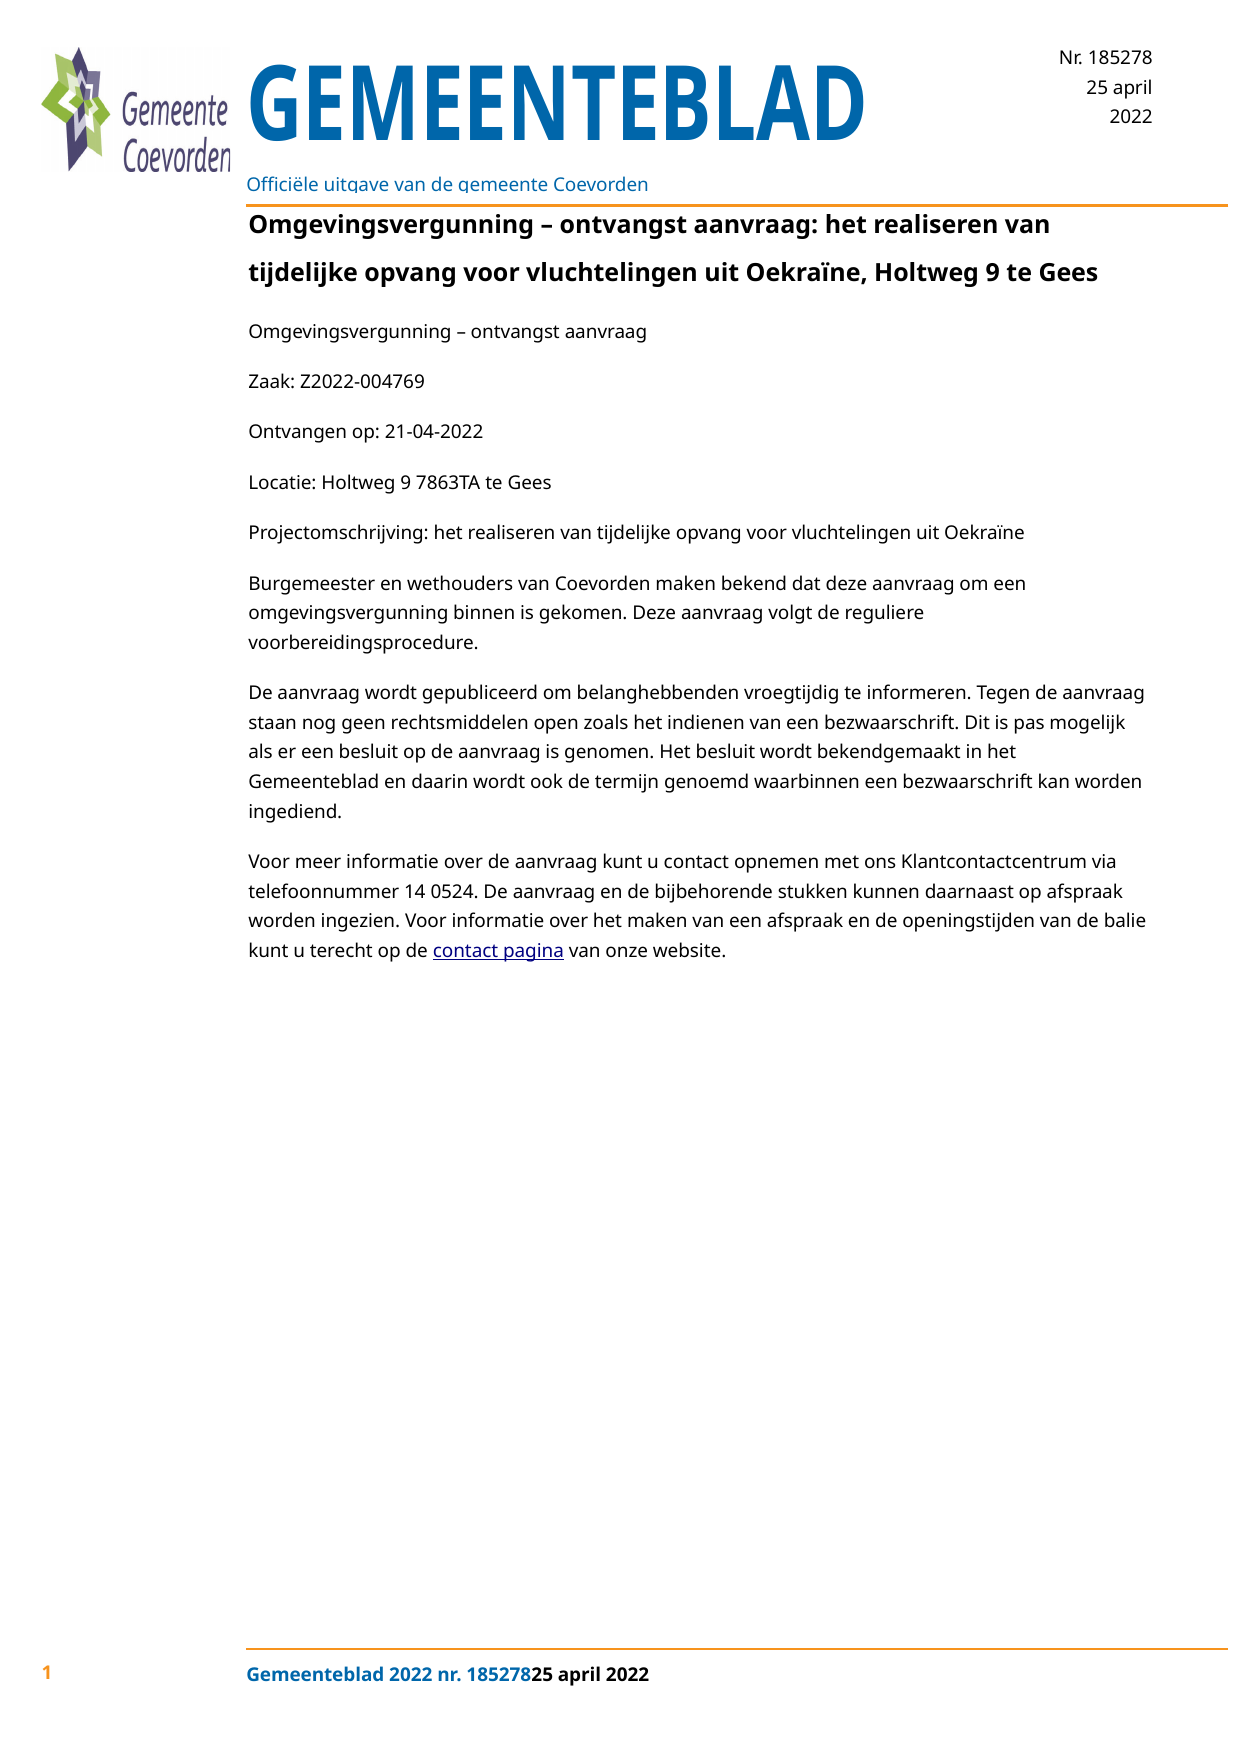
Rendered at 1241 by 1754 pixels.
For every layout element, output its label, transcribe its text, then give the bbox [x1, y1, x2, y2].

text Zaak: Z2022-004769 [248, 368, 1152, 394]
text Projectomschrijving: het realiseren van tijdelijke opvang voor vluchtelingen uit Oekraïne [248, 519, 1152, 545]
text De aanvraag wordt gepubliceerd om belanghebbenden vroegtijdig te informeren. Tegen de aanvraag staan nog geen rechtsmiddelen open zoals het indienen van een bezwaarschrift. Dit is pas mogelijk als er een besluit op de aanvraag is genomen. Het besluit wordt bekendgemaakt in het Gemeenteblad en daarin wordt ook de termijn genoemd waarbinnen een bezwaarschrift kan worden ingediend. [248, 679, 1152, 824]
text Omgevingsvergunning – ontvangst aanvraag: het realiseren van tijdelijke opvang voor vluchtelingen uit Oekraïne, Holtweg 9 te Gees [248, 207, 1152, 288]
text Locatie: Holtweg 9 7863TA te Gees [248, 469, 1152, 495]
text Voor meer informatie over de aanvraag kunt u contact opnemen met ons Klantcontactcentrum via telefoonnummer 14 0524. De aanvraag en de bijbehorende stukken kunnen daarnaast op afspraak worden ingezien. Voor informatie over het maken van een afspraak en de openingstijden van de balie kunt u terecht op de contact pagina van onze website. [248, 848, 1152, 963]
text Omgevingsvergunning – ontvangst aanvraag [248, 318, 1152, 344]
text Burgemeester en wethouders van Coevorden maken bekend dat deze aanvraag om een omgevingsvergunning binnen is gekomen. Deze aanvraag volgt de reguliere voorbereidingsprocedure. [248, 570, 1152, 655]
picture [41, 47, 231, 172]
text Ontvangen op: 21-04-2022 [248, 419, 1152, 444]
